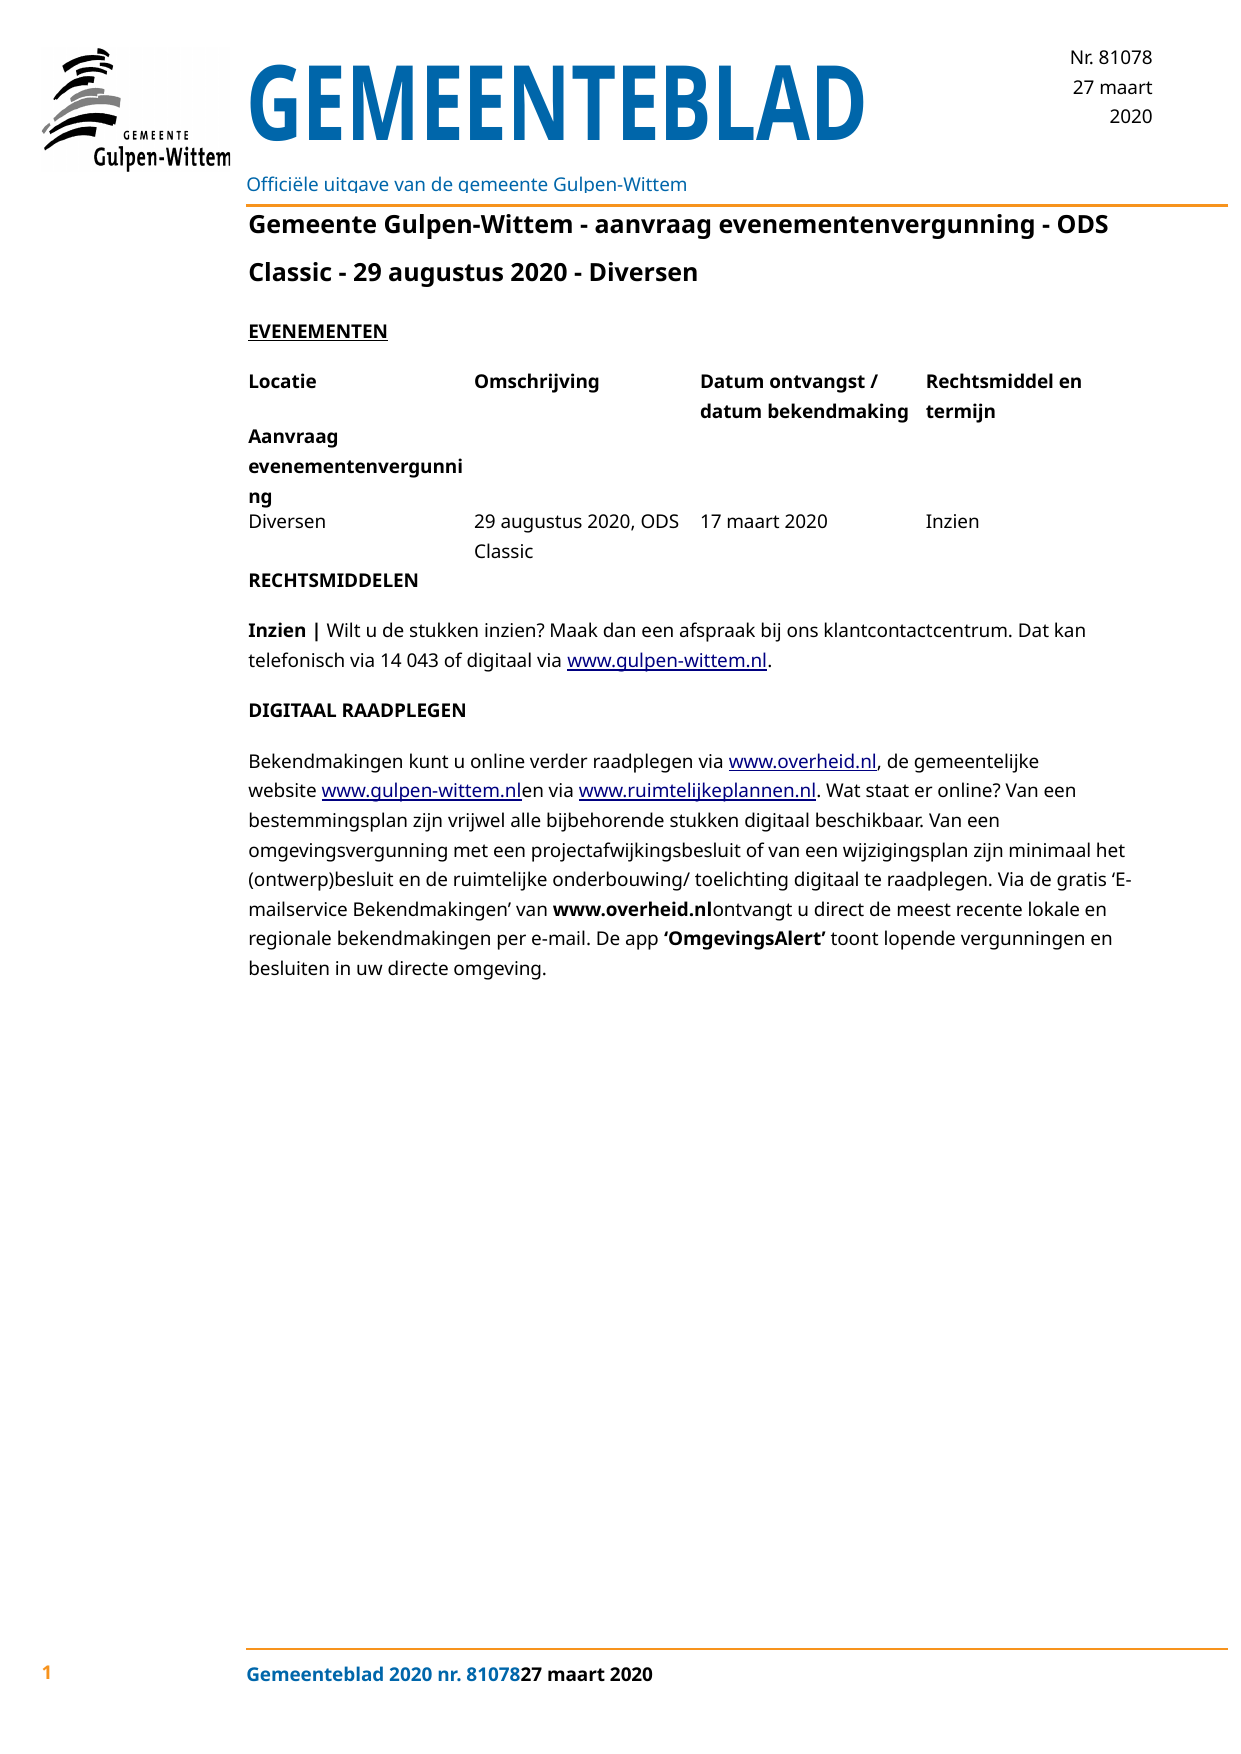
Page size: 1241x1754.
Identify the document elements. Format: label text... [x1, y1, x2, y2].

text RECHTSMIDDELEN [248, 567, 1152, 593]
picture [41, 47, 231, 172]
text Bekendmakingen kunt u online verder raadplegen via www.overheid.nl, de gemeentelijke website www.gulpen-wittem.nlen via www.ruimtelijkeplannen.nl. Wat staat er online? Van een bestemmingsplan zijn vrijwel alle bijbehorende stukken digitaal beschikbaar. Van een omgevingsvergunning met een projectafwijkingsbesluit of van een wijzigingsplan zijn minimaal het (ontwerp)besluit en de ruimtelijke onderbouwing/ toelichting digitaal te raadplegen. Via de gratis ‘E-mailservice Bekendmakingen’ van www.overheid.nlontvangt u direct de meest recente lokale en regionale bekendmakingen per e-mail. De app ‘OmgevingsAlert’ toont lopende vergunningen en besluiten in uw directe omgeving. [248, 748, 1152, 981]
table_cell Diversen [248, 509, 474, 564]
table_cell [700, 424, 926, 509]
table_cell [926, 424, 1152, 509]
table_cell Inzien [926, 509, 1152, 564]
text EVENEMENTEN [248, 318, 1152, 344]
table_header Datum ontvangst / datum bekendmaking [700, 369, 926, 424]
table_header Omschrijving [474, 369, 700, 424]
text DIGITAAL RAADPLEGEN [248, 698, 1152, 723]
table_cell [474, 424, 700, 509]
text Inzien | Wilt u de stukken inzien? Maak dan een afspraak bij ons klantcontactcentrum. Dat kan telefonisch via 14 043 of digitaal via www.gulpen-wittem.nl. [248, 618, 1152, 673]
text Gemeente Gulpen-Wittem - aanvraag evenementenvergunning - ODS Classic - 29 augustus 2020 - Diversen [248, 207, 1152, 288]
table_cell 29 augustus 2020, ODS Classic [474, 509, 700, 564]
table_cell Aanvraag evenementenvergunning [248, 424, 474, 509]
table_header Rechtsmiddel en termijn [926, 369, 1152, 424]
table_cell 17 maart 2020 [700, 509, 926, 564]
table_header Locatie [248, 369, 474, 424]
